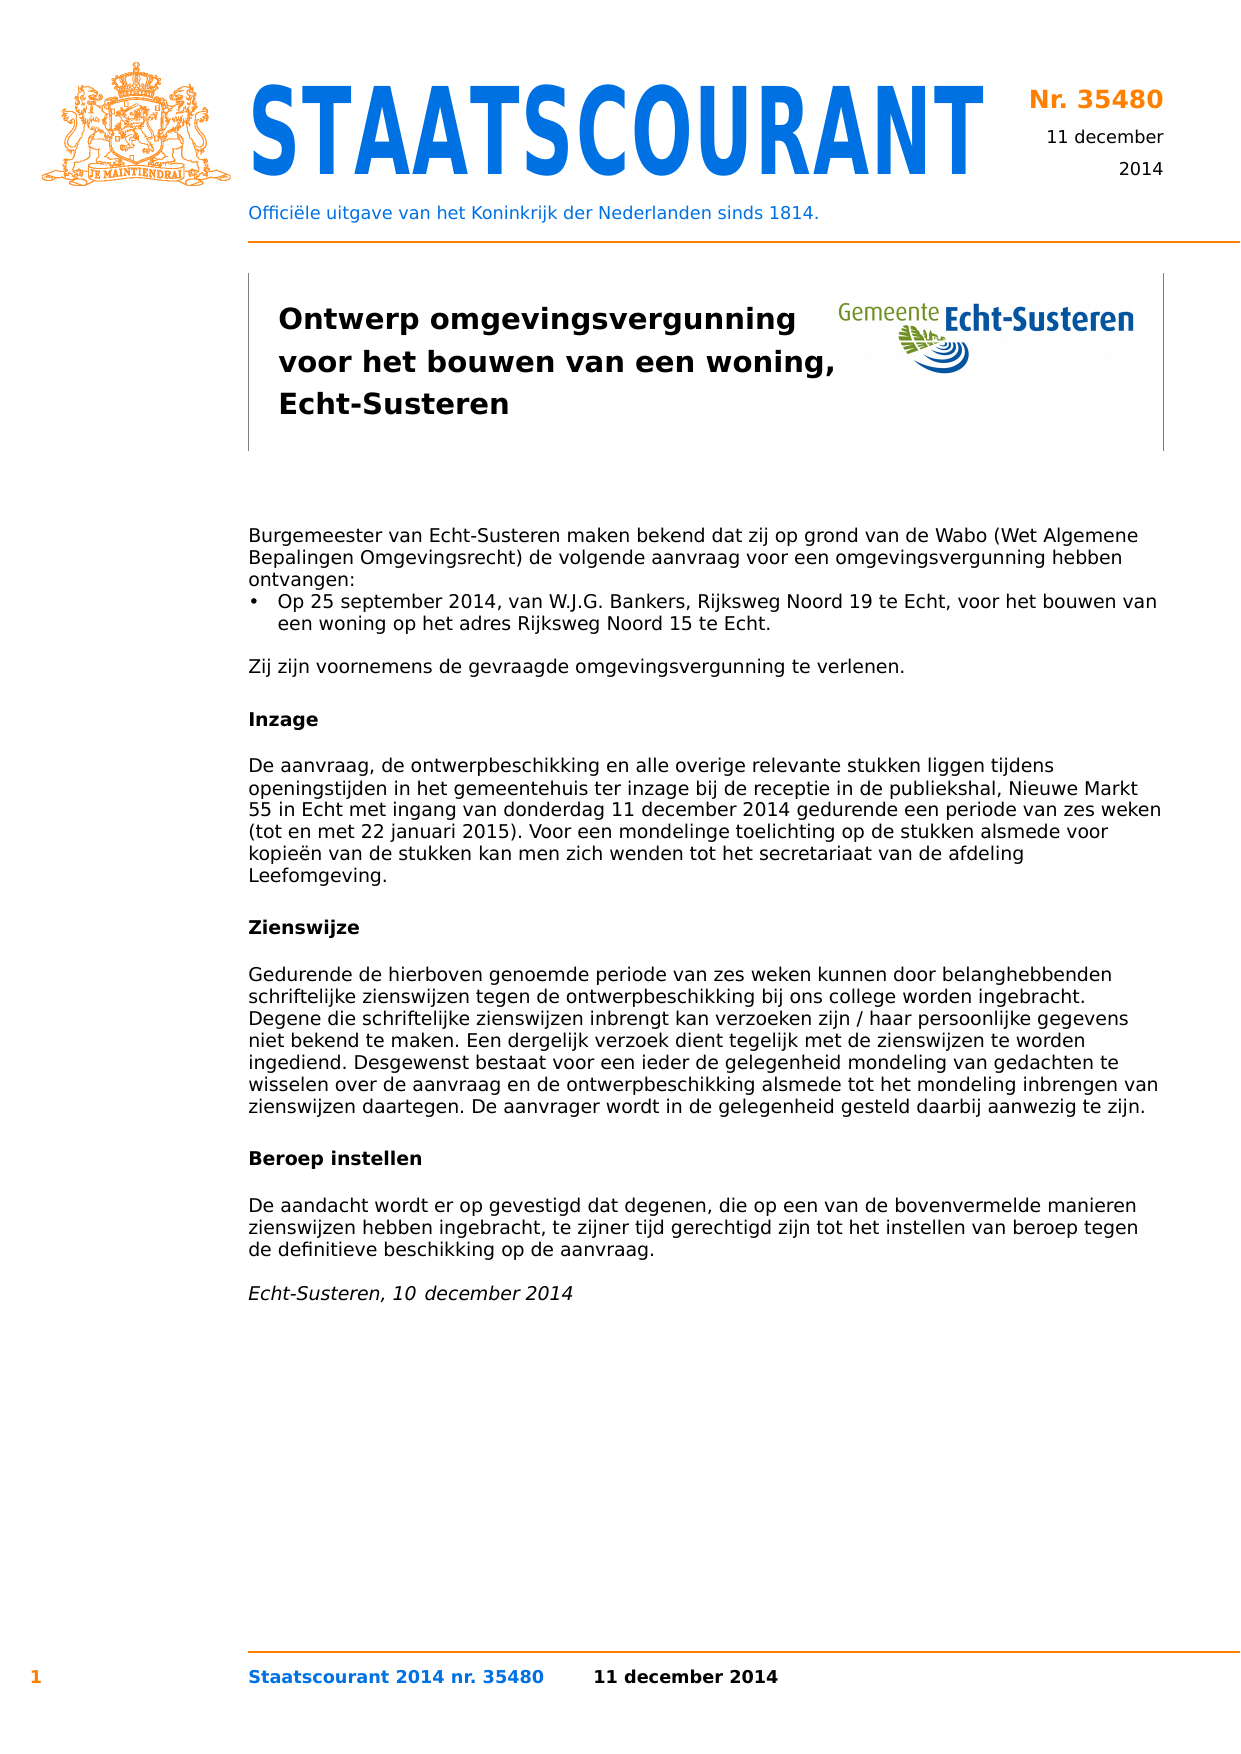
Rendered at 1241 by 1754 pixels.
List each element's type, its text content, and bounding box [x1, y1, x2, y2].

text Gedurende de hierboven genoemde periode van zes weken kunnen door belanghebbenden schriftelijke zienswijzen tegen de ontwerpbeschikking bij ons college worden ingebracht. Degene die schriftelijke zienswijzen inbrengt kan verzoeken zijn / haar persoonlijke gegevens niet bekend te maken. Een dergelijk verzoek dient tegelijk met de zienswijzen te worden ingediend. Desgewenst bestaat voor een ieder de gelegenheid mondeling van gedachten te wisselen over de aanvraag en de ontwerpbeschikking alsmede tot het mondeling inbrengen van zienswijzen daartegen. De aanvrager wordt in de gelegenheid gesteld daarbij aanwezig te zijn. [248, 964, 1163, 1118]
table_header [25, 62, 248, 241]
table_cell 11 december [998, 121, 1240, 153]
text • Op 25 september 2014, van W.J.G. Bankers, Rijksweg Noord 19 te Echt, voor het bouwen van een woning op het adres Rijksweg Noord 15 te Echt. [248, 591, 1163, 634]
subtitle Zienswijze [248, 917, 1163, 939]
table_cell 2014 [998, 153, 1240, 203]
picture [41, 62, 231, 186]
text Zij zijn voornemens de gevraagde omgevingsvergunning te verlenen. [248, 656, 1163, 678]
table_header STAATSCOURANT [248, 62, 998, 203]
text De aanvraag, de ontwerpbeschikking en alle overige relevante stukken liggen tijdens openingstijden in het gemeentehuis ter inzage bij de receptie in de publiekshal, Nieuwe Markt 55 in Echt met ingang van donderdag 11 december 2014 gedurende een periode van zes weken (tot en met 22 januari 2015). Voor een mondelinge toelichting op de stukken alsmede voor kopieën van de stukken kan men zich wenden tot het secretariaat van de afdeling Leefomgeving. [248, 755, 1163, 887]
table_header Nr. 35480 [998, 62, 1240, 121]
subtitle Inzage [248, 708, 1163, 730]
subtitle Ontwerp omgevingsvergunning voor het bouwen van een woning, Echt-Susteren [249, 273, 1163, 451]
text De aandacht wordt er op gevestigd dat degenen, die op een van de bovenvermelde manieren zienswijzen hebben ingebracht, te zijner tijd gerechtigd zijn tot het instellen van beroep tegen de definitieve beschikking op de aanvraag. [248, 1195, 1163, 1261]
text Burgemeester van Echt-Susteren maken bekend dat zij op grond van de Wabo (Wet Algemene Bepalingen Omgevingsrecht) de volgende aanvraag voor een omgevingsvergunning hebben ontvangen: [248, 525, 1163, 591]
subtitle Beroep instellen [248, 1148, 1163, 1170]
picture [838, 302, 1134, 374]
text Echt-Susteren, 10 december 2014 [248, 1283, 1163, 1305]
table_cell Officiële uitgave van het Koninkrijk der Nederlanden sinds 1814. [248, 203, 1240, 241]
